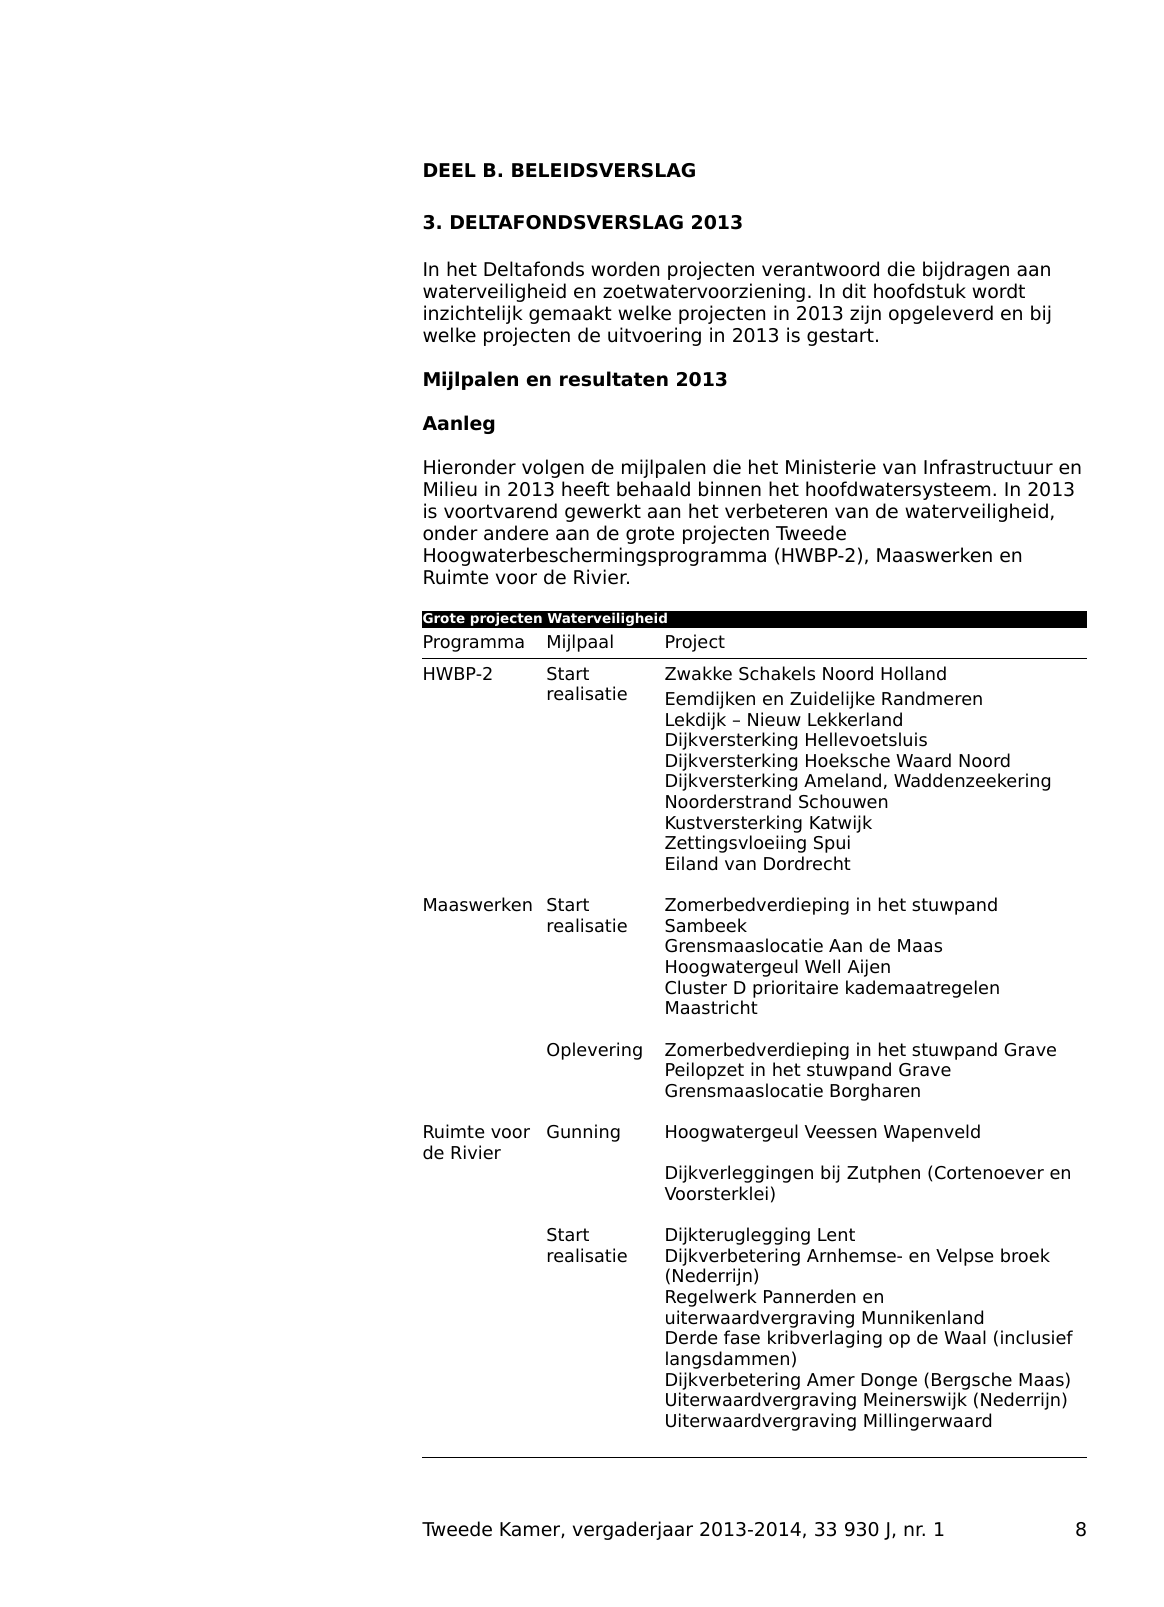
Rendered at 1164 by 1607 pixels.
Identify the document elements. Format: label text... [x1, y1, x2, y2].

table_cell [659, 1431, 1087, 1457]
table_cell [540, 854, 658, 874]
table_cell [422, 1040, 540, 1060]
table_cell [422, 730, 540, 751]
table_cell Start realisatie [540, 1225, 658, 1287]
table_cell [540, 792, 658, 813]
table_cell [540, 730, 658, 751]
table_cell Maaswerken [422, 895, 540, 936]
table_cell Dijkversterking Ameland, Waddenzeekering [659, 771, 1087, 792]
table_cell Uiterwaardvergraving Millingerwaard [659, 1411, 1087, 1431]
table_cell [540, 771, 658, 792]
table_cell [540, 1328, 658, 1369]
subtitle Mijlpalen en resultaten 2013 [422, 369, 1087, 391]
table_cell [422, 1370, 540, 1390]
table_cell [659, 1019, 1087, 1039]
table_cell [540, 1411, 658, 1431]
table_cell [422, 936, 540, 957]
table_cell [540, 978, 658, 1019]
table_cell Dijkversterking Hellevoetsluis [659, 730, 1087, 751]
table_cell [422, 1390, 540, 1411]
table_cell Lekdijk – Nieuw Lekkerland [659, 710, 1087, 730]
table_cell [422, 1411, 540, 1431]
table_cell [540, 1060, 658, 1081]
table_header Grote projecten Waterveiligheid [422, 611, 1087, 627]
table_cell [659, 1101, 1087, 1122]
table_cell [422, 1163, 540, 1204]
table_cell Hoogwatergeul Veessen Wapenveld [659, 1122, 1087, 1163]
table_cell Dijkverbetering Arnhemse- en Velpse broek (Nederrijn) [659, 1246, 1087, 1287]
table_cell [659, 875, 1087, 895]
table_cell [422, 710, 540, 730]
table_cell [540, 1431, 658, 1457]
table_cell Start realisatie [540, 895, 658, 957]
table_cell [422, 1205, 540, 1225]
table_cell [540, 1019, 658, 1039]
table_cell [659, 1205, 1087, 1225]
table_cell Project [659, 628, 1087, 658]
table_cell [540, 1287, 658, 1328]
table_cell [540, 1370, 658, 1390]
subtitle 3. DELTAFONDSVERSLAG 2013 [422, 212, 1087, 234]
table_cell [540, 1101, 658, 1122]
table_cell Regelwerk Pannerden en uiterwaardvergraving Munnikenland [659, 1287, 1087, 1328]
table_cell Mijlpaal [540, 628, 658, 658]
table_cell Derde fase kribverlaging op de Waal (inclusief langsdammen) [659, 1328, 1087, 1369]
table_cell [422, 1081, 540, 1101]
table_cell Programma [422, 628, 540, 658]
text Hieronder volgen de mijlpalen die het Ministerie van Infrastructuur en Milieu in 2013 heeft behaald binnen het hoofdwatersysteem. In 2013 is voortvarend gewerkt aan het verbeteren van de waterveiligheid, onder andere aan de grote projecten Tweede Hoogwaterbeschermingsprogramma (HWBP-2), Maaswerken en Ruimte voor de Rivier. [422, 457, 1087, 589]
table_cell Cluster D prioritaire kademaatregelen Maastricht [659, 978, 1087, 1019]
table_cell Zomerbedverdieping in het stuwpand Sambeek [659, 895, 1087, 936]
table_cell [422, 875, 540, 895]
table_cell [422, 771, 540, 792]
table_cell [422, 751, 540, 771]
table_cell Eiland van Dordrecht [659, 854, 1087, 874]
table_cell Dijkteruglegging Lent [659, 1225, 1087, 1246]
table_cell Zwakke Schakels Noord Holland [659, 659, 1087, 684]
table_cell [422, 833, 540, 854]
table_cell [540, 1205, 658, 1225]
table_cell Zomerbedverdieping in het stuwpand Grave [659, 1040, 1087, 1060]
table_cell [422, 1431, 540, 1457]
table_cell [422, 1246, 540, 1287]
table_cell [422, 813, 540, 833]
table_cell Grensmaaslocatie Borgharen [659, 1081, 1087, 1101]
subtitle Aanleg [422, 413, 1087, 435]
table_cell [422, 1287, 540, 1328]
table_cell [540, 833, 658, 854]
table_cell HWBP-2 [422, 659, 540, 684]
table_cell Grensmaaslocatie Aan de Maas [659, 936, 1087, 957]
table_cell Dijkverleggingen bij Zutphen (Cortenoever en Voorsterklei) [659, 1163, 1087, 1204]
table_cell [422, 1060, 540, 1081]
table_cell [540, 751, 658, 771]
table_cell [422, 1101, 540, 1122]
table_cell [540, 875, 658, 895]
table_cell Ruimte voor de Rivier [422, 1122, 540, 1163]
table_cell Uiterwaardvergraving Meinerswijk (Nederrijn) [659, 1390, 1087, 1411]
table_cell Start realisatie [540, 659, 658, 709]
table_cell Oplevering [540, 1040, 658, 1060]
table_cell [422, 684, 540, 709]
table_cell Kustversterking Katwijk [659, 813, 1087, 833]
table_cell Dijkverbetering Amer Donge (Bergsche Maas) [659, 1370, 1087, 1390]
subtitle DEEL B. BELEIDSVERSLAG [422, 160, 1087, 182]
table_cell Zettingsvloeiing Spui [659, 833, 1087, 854]
table_cell [422, 1328, 540, 1369]
table_cell Gunning [540, 1122, 658, 1204]
table_cell [540, 710, 658, 730]
table_cell [422, 792, 540, 813]
table_cell [422, 957, 540, 978]
table_cell [422, 854, 540, 874]
table_cell [540, 813, 658, 833]
table_cell Dijkversterking Hoeksche Waard Noord [659, 751, 1087, 771]
table_cell [540, 957, 658, 978]
table_cell [540, 1081, 658, 1101]
table_cell [422, 1225, 540, 1246]
text In het Deltafonds worden projecten verantwoord die bijdragen aan waterveiligheid en zoetwatervoorziening. In dit hoofdstuk wordt inzichtelijk gemaakt welke projecten in 2013 zijn opgeleverd en bij welke projecten de uitvoering in 2013 is gestart. [422, 259, 1087, 347]
table_cell [422, 978, 540, 1019]
table_cell Eemdijken en Zuidelijke Randmeren [659, 684, 1087, 709]
table_cell Peilopzet in het stuwpand Grave [659, 1060, 1087, 1081]
table_cell [422, 1019, 540, 1039]
table_cell Noorderstrand Schouwen [659, 792, 1087, 813]
table_cell [540, 1390, 658, 1411]
table_cell Hoogwatergeul Well Aijen [659, 957, 1087, 978]
